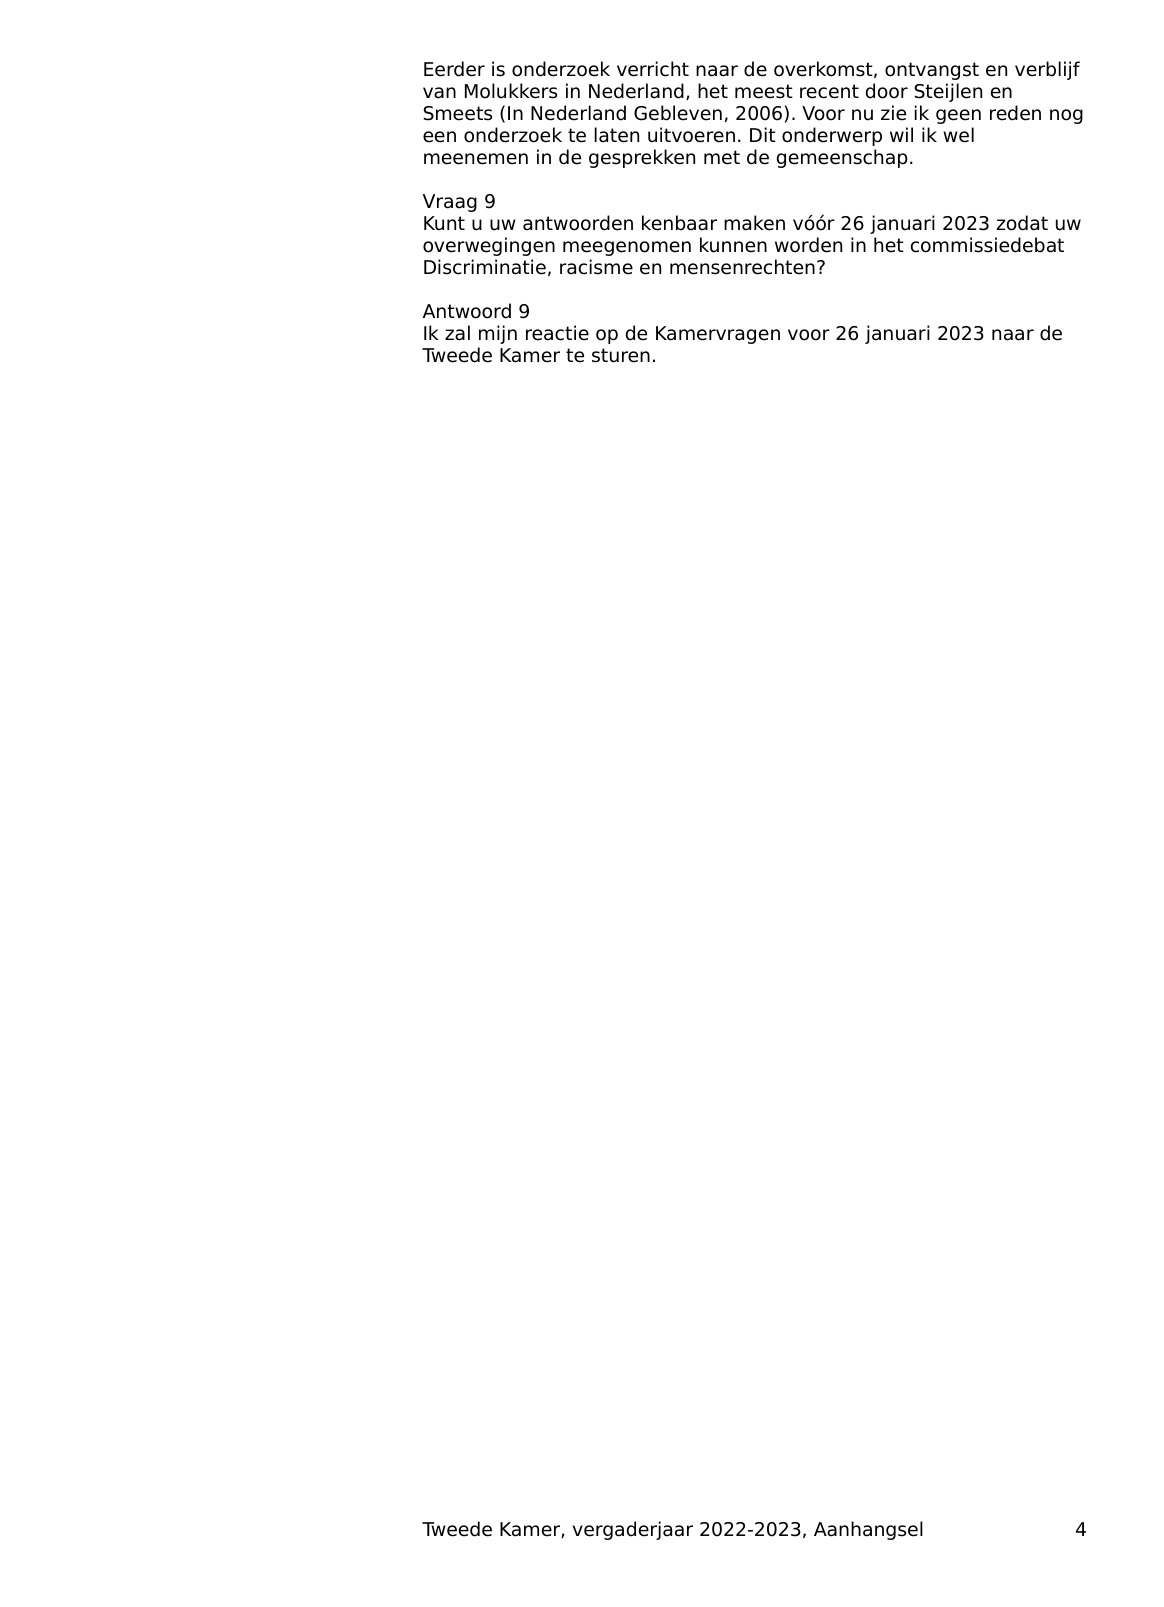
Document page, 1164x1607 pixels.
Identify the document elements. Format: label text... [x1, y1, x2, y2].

text Antwoord 9 [422, 301, 1087, 323]
text Ik zal mijn reactie op de Kamervragen voor 26 januari 2023 naar de Tweede Kamer te sturen. [422, 323, 1087, 367]
text Vraag 9 [422, 191, 1087, 213]
text Eerder is onderzoek verricht naar de overkomst, ontvangst en verblijf van Molukkers in Nederland, het meest recent door Steijlen en Smeets (In Nederland Gebleven, 2006). Voor nu zie ik geen reden nog een onderzoek te laten uitvoeren. Dit onderwerp wil ik wel meenemen in de gesprekken met de gemeenschap. [422, 59, 1087, 169]
text Kunt u uw antwoorden kenbaar maken vóór 26 januari 2023 zodat uw overwegingen meegenomen kunnen worden in het commissiedebat Discriminatie, racisme en mensenrechten? [422, 213, 1087, 279]
